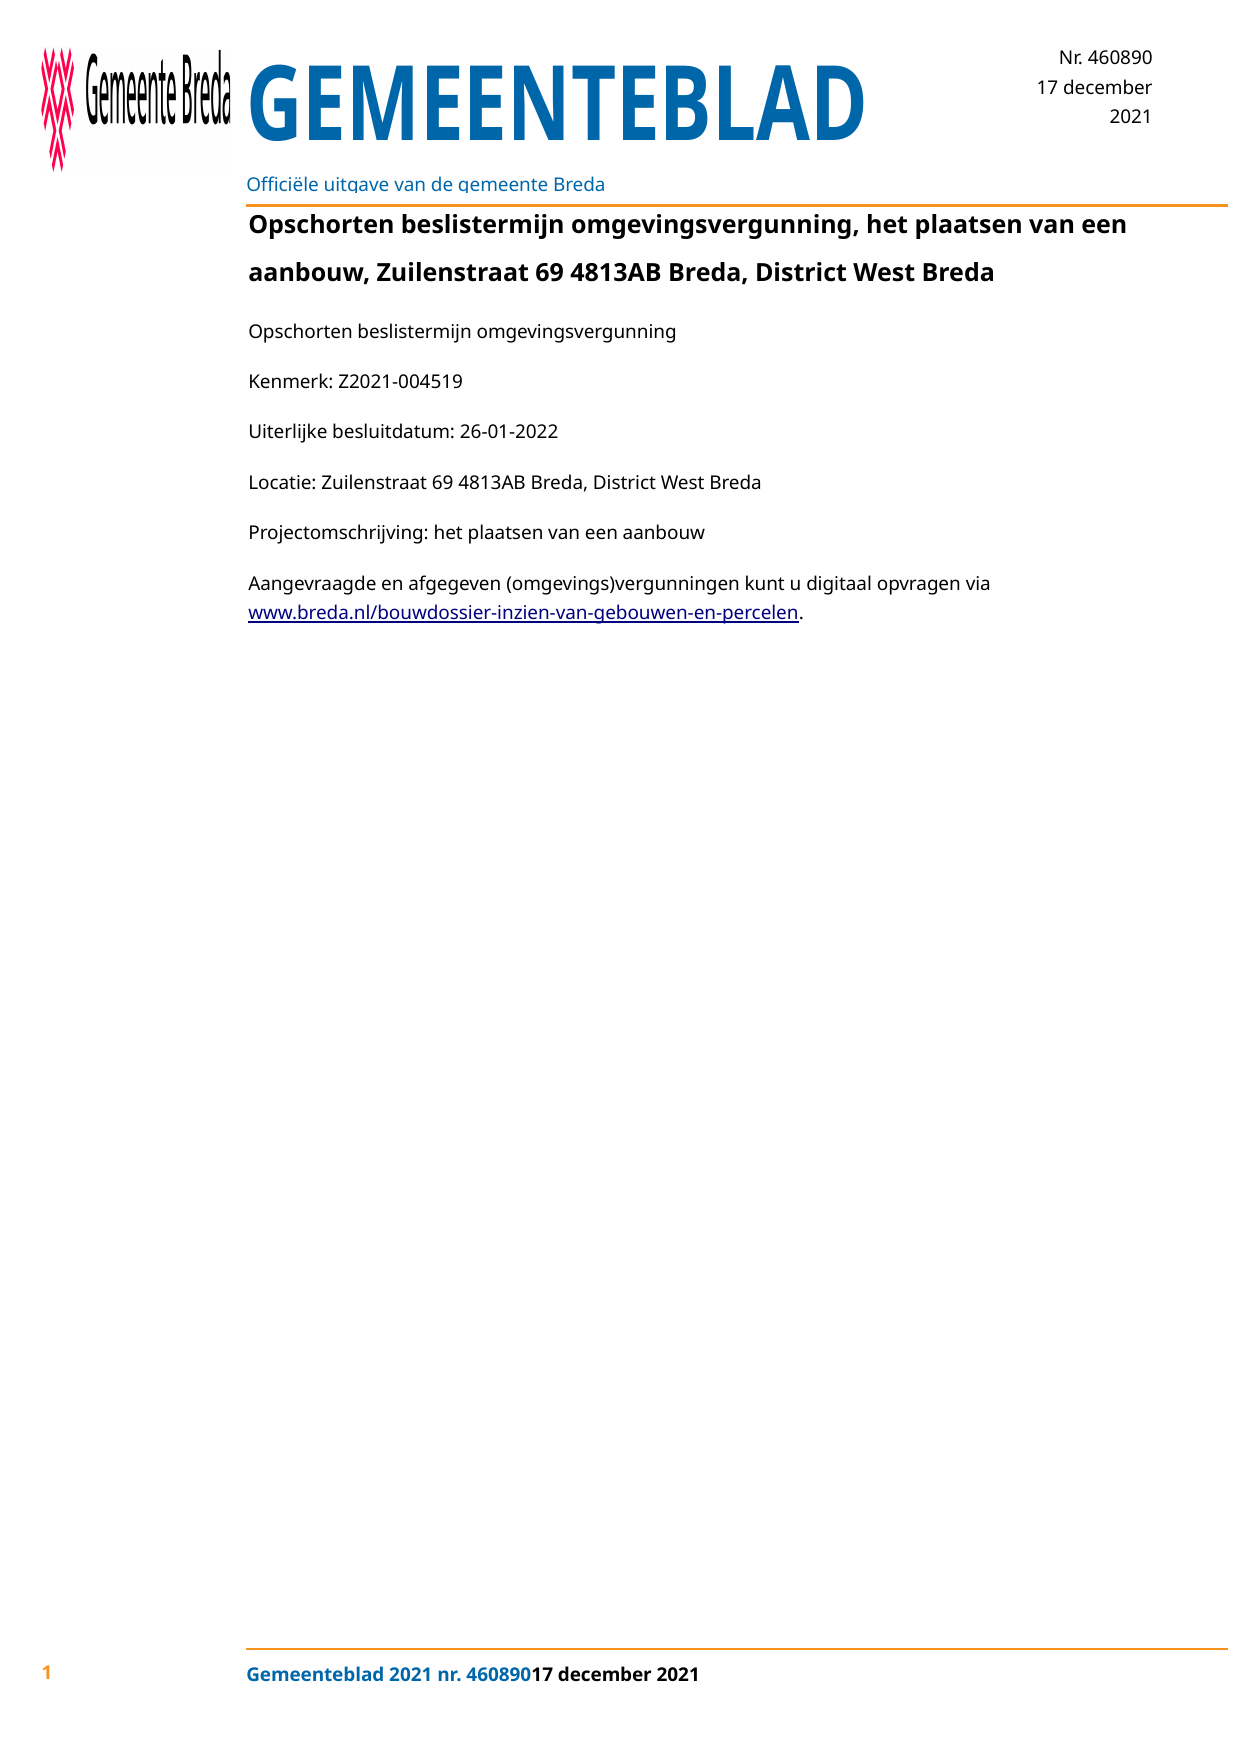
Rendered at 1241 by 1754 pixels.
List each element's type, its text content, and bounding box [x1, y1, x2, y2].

text Uiterlijke besluitdatum: 26-01-2022 [248, 419, 1152, 444]
text Projectomschrijving: het plaatsen van een aanbouw [248, 519, 1152, 545]
text Locatie: Zuilenstraat 69 4813AB Breda, District West Breda [248, 469, 1152, 495]
text Opschorten beslistermijn omgevingsvergunning [248, 318, 1152, 344]
text Kenmerk: Z2021-004519 [248, 368, 1152, 394]
text Aangevraagde en afgegeven (omgevings)vergunningen kunt u digitaal opvragen via www.breda.nl/bouwdossier-inzien-van-gebouwen-en-percelen. [248, 570, 1152, 625]
text Opschorten beslistermijn omgevingsvergunning, het plaatsen van een aanbouw, Zuilenstraat 69 4813AB Breda, District West Breda [248, 207, 1152, 288]
picture [41, 47, 231, 172]
